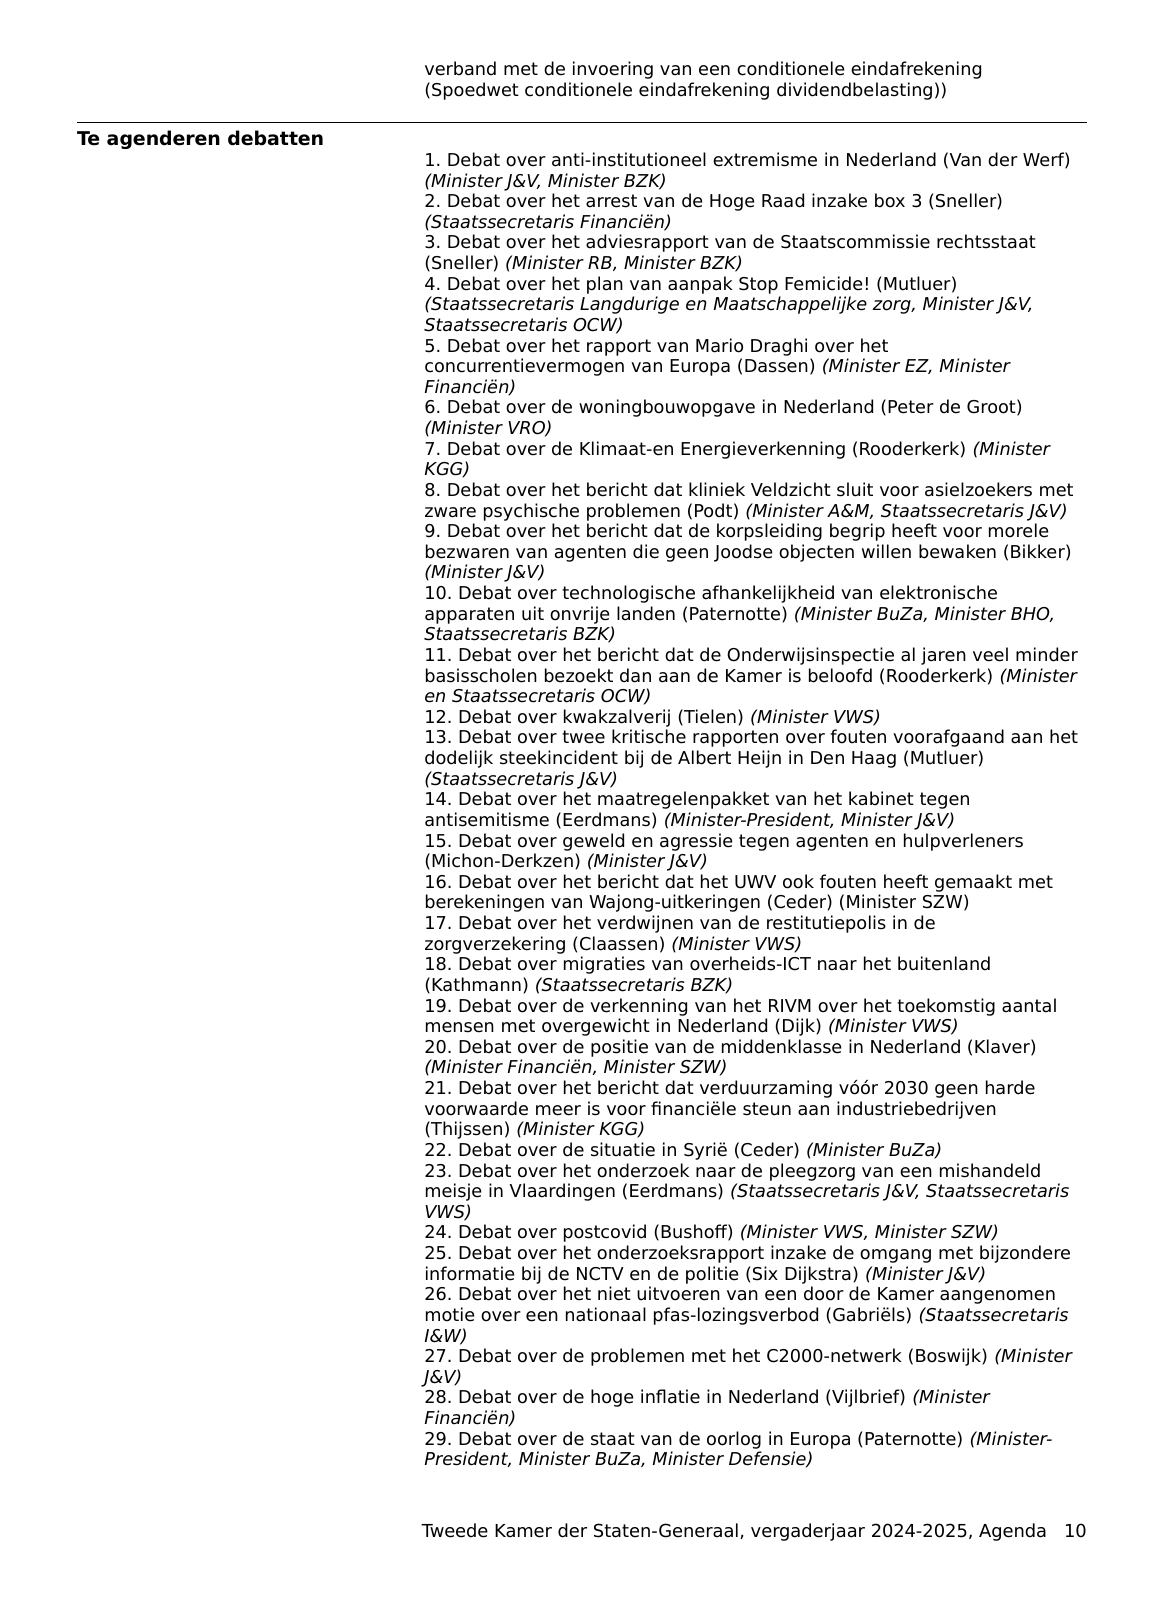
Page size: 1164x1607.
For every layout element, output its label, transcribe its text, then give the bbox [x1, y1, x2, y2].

table_cell [401, 398, 418, 439]
table_cell 5. Debat over het rapport van Mario Draghi over het concurrentievermogen van Europa (Dassen) (Minister EZ, Minister Financiën) [418, 336, 1087, 397]
table_cell [401, 1429, 418, 1470]
table_cell [401, 336, 418, 397]
table_header Te agenderen debatten [77, 123, 401, 150]
table_cell [77, 583, 401, 645]
table_cell 4. Debat over het plan van aanpak Stop Femicide! (Mutluer) (Staatssecretaris Langdurige en Maatschappelijke zorg, Minister J&V, Staatssecretaris OCW) [418, 274, 1087, 336]
table_cell 27. Debat over de problemen met het C2000-netwerk (Boswijk) (Minister J&V) [418, 1346, 1087, 1387]
table_cell 1. Debat over anti-institutioneel extremisme in Nederland (Van der Werf) (Minister J&V, Minister BZK) [418, 150, 1087, 191]
table_cell [77, 1140, 401, 1161]
table_cell 17. Debat over het verdwijnen van de restitutiepolis in de zorgverzekering (Claassen) (Minister VWS) [418, 913, 1087, 954]
table_cell 28. Debat over de hoge inflatie in Nederland (Vijlbrief) (Minister Financiën) [418, 1388, 1087, 1429]
table_cell [401, 1284, 418, 1346]
table_cell [77, 645, 401, 707]
table_cell [401, 707, 418, 727]
table_cell 9. Debat over het bericht dat de korpsleiding begrip heeft voor morele bezwaren van agenten die geen Joodse objecten willen bewaken (Bikker) (Minister J&V) [418, 521, 1087, 583]
table_cell 8. Debat over het bericht dat kliniek Veldzicht sluit voor asielzoekers met zware psychische problemen (Podt) (Minister A&M, Staatssecretaris J&V) [418, 480, 1087, 521]
table_cell [401, 1346, 418, 1387]
table_cell [401, 1243, 418, 1284]
table_cell [77, 1388, 401, 1429]
table_cell [401, 480, 418, 521]
table_cell 7. Debat over de Klimaat-en Energieverkenning (Rooderkerk) (Minister KGG) [418, 439, 1087, 480]
table_cell [77, 480, 401, 521]
table_cell [401, 1161, 418, 1222]
table_cell [77, 728, 401, 789]
table_cell 18. Debat over migraties van overheids-ICT naar het buitenland (Kathmann) (Staatssecretaris BZK) [418, 954, 1087, 996]
table_cell [77, 59, 401, 100]
table_cell [401, 59, 418, 100]
table_cell [401, 233, 418, 274]
table_cell [77, 1243, 401, 1284]
table_cell 16. Debat over het bericht dat het UWV ook fouten heeft gemaakt met berekeningen van Wajong-uitkeringen (Ceder) (Minister SZW) [418, 872, 1087, 913]
table_cell [77, 913, 401, 954]
table_cell 20. Debat over de positie van de middenklasse in Nederland (Klaver) (Minister Financiën, Minister SZW) [418, 1037, 1087, 1078]
table_cell 29. Debat over de staat van de oorlog in Europa (Paternotte) (Minister-President, Minister BuZa, Minister Defensie) [418, 1429, 1087, 1470]
table_cell [77, 150, 401, 191]
table_cell 26. Debat over het niet uitvoeren van een door de Kamer aangenomen motie over een nationaal pfas-lozingsverbod (Gabriëls) (Staatssecretaris I&W) [418, 1284, 1087, 1346]
table_cell 22. Debat over de situatie in Syrië (Ceder) (Minister BuZa) [418, 1140, 1087, 1161]
table_cell [401, 1078, 418, 1140]
table_cell 10. Debat over technologische afhankelijkheid van elektronische apparaten uit onvrije landen (Paternotte) (Minister BuZa, Minister BHO, Staatssecretaris BZK) [418, 583, 1087, 645]
table_cell [77, 1284, 401, 1346]
table_cell 13. Debat over twee kritische rapporten over fouten voorafgaand aan het dodelijk steekincident bij de Albert Heijn in Den Haag (Mutluer) (Staatssecretaris J&V) [418, 728, 1087, 789]
table_cell 14. Debat over het maatregelenpakket van het kabinet tegen antisemitisme (Eerdmans) (Minister-President, Minister J&V) [418, 789, 1087, 831]
table_cell [401, 274, 418, 336]
table_cell 3. Debat over het adviesrapport van de Staatscommissie rechtsstaat (Sneller) (Minister RB, Minister BZK) [418, 233, 1087, 274]
table_cell [77, 996, 401, 1037]
table_cell [401, 831, 418, 872]
table_cell 6. Debat over de woningbouwopgave in Nederland (Peter de Groot) (Minister VRO) [418, 398, 1087, 439]
table_cell [77, 1161, 401, 1222]
table_cell [401, 150, 418, 191]
table_cell [77, 274, 401, 336]
table_cell 24. Debat over postcovid (Bushoff) (Minister VWS, Minister SZW) [418, 1223, 1087, 1243]
table_cell 2. Debat over het arrest van de Hoge Raad inzake box 3 (Sneller) (Staatssecretaris Financiën) [418, 191, 1087, 232]
table_cell [77, 954, 401, 996]
table_cell [77, 521, 401, 583]
table_cell [77, 872, 401, 913]
table_cell [401, 872, 418, 913]
table_cell [77, 1078, 401, 1140]
table_cell 19. Debat over de verkenning van het RIVM over het toekomstig aantal mensen met overgewicht in Nederland (Dijk) (Minister VWS) [418, 996, 1087, 1037]
table_cell [401, 1140, 418, 1161]
table_cell [77, 707, 401, 727]
table_cell [401, 583, 418, 645]
table_cell [77, 336, 401, 397]
table_cell 11. Debat over het bericht dat de Onderwijsinspectie al jaren veel minder basisscholen bezoekt dan aan de Kamer is beloofd (Rooderkerk) (Minister en Staatssecretaris OCW) [418, 645, 1087, 707]
table_cell [401, 1037, 418, 1078]
table_cell [401, 789, 418, 831]
table_cell 12. Debat over kwakzalverij (Tielen) (Minister VWS) [418, 707, 1087, 727]
table_cell 25. Debat over het onderzoeksrapport inzake de omgang met bijzondere informatie bij de NCTV en de politie (Six Dijkstra) (Minister J&V) [418, 1243, 1087, 1284]
table_cell [401, 645, 418, 707]
table_header [418, 123, 1087, 150]
table_cell [77, 233, 401, 274]
table_cell [401, 191, 418, 232]
table_cell [401, 913, 418, 954]
table_cell [401, 1388, 418, 1429]
table_cell [77, 1346, 401, 1387]
table_cell [77, 1037, 401, 1078]
table_cell [401, 996, 418, 1037]
table_cell [77, 439, 401, 480]
table_cell [77, 1223, 401, 1243]
table_cell [77, 191, 401, 232]
table_cell [401, 521, 418, 583]
table_cell 15. Debat over geweld en agressie tegen agenten en hulpverleners (Michon-Derkzen) (Minister J&V) [418, 831, 1087, 872]
table_cell [77, 398, 401, 439]
table_header [401, 123, 418, 150]
table_cell 21. Debat over het bericht dat verduurzaming vóór 2030 geen harde voorwaarde meer is voor financiële steun aan industriebedrijven (Thijssen) (Minister KGG) [418, 1078, 1087, 1140]
table_cell [401, 1223, 418, 1243]
table_cell [401, 728, 418, 789]
table_cell [401, 954, 418, 996]
table_cell [77, 831, 401, 872]
table_cell [77, 1429, 401, 1470]
table_cell [401, 439, 418, 480]
table_cell 23. Debat over het onderzoek naar de pleegzorg van een mishandeld meisje in Vlaardingen (Eerdmans) (Staatssecretaris J&V, Staatssecretaris VWS) [418, 1161, 1087, 1222]
table_cell [77, 789, 401, 831]
table_cell verband met de invoering van een conditionele eindafrekening (Spoedwet conditionele eindafrekening dividendbelasting)) [418, 59, 1087, 100]
